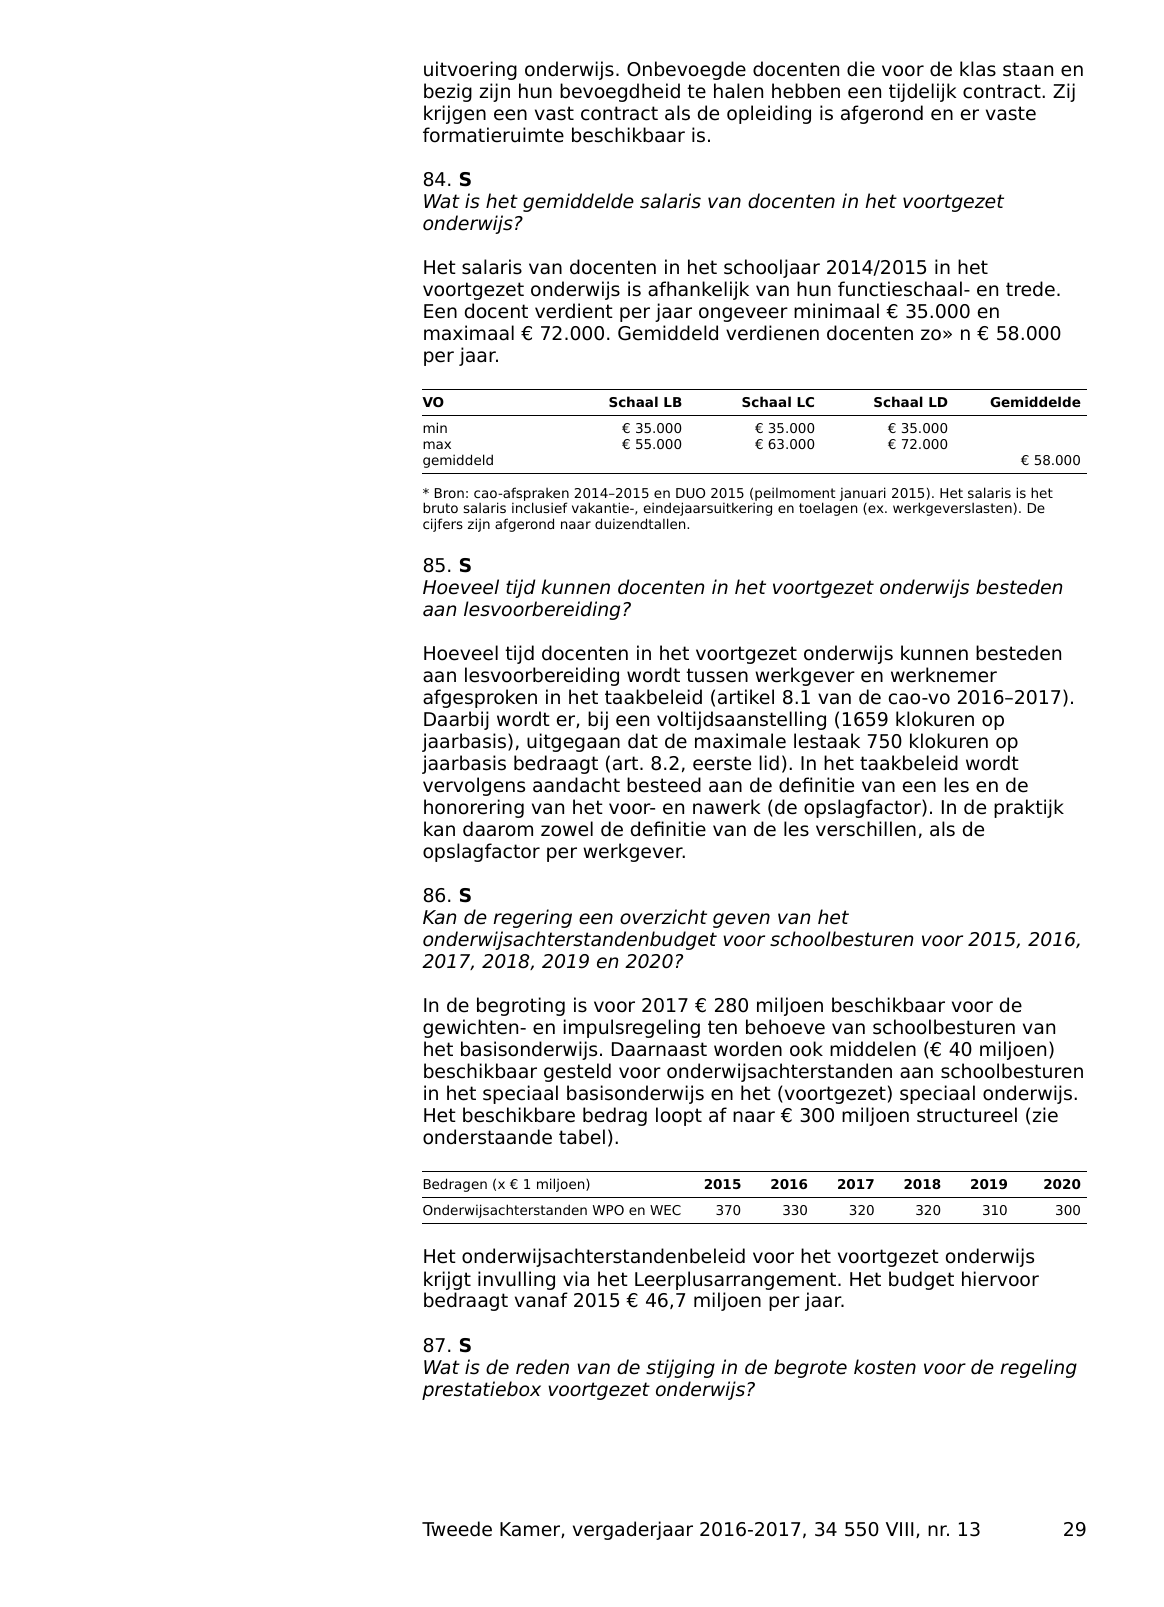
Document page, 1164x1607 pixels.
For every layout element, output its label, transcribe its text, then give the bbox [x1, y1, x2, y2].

table_cell € 55.000 [555, 437, 688, 452]
text Wat is het gemiddelde salaris van docenten in het voortgezet onderwijs? [422, 191, 1087, 235]
text Hoeveel tijd kunnen docenten in het voortgezet onderwijs besteden aan lesvoorbereiding? [422, 577, 1087, 621]
text 85. S [422, 555, 1087, 577]
table_cell [954, 437, 1087, 452]
text 86. S [422, 885, 1087, 907]
table_header Bedragen (x € 1 miljoen) [422, 1172, 690, 1197]
table_cell Onderwijsachterstanden WPO en WEC [422, 1198, 690, 1223]
table_cell 310 [947, 1198, 1013, 1223]
table_header 2017 [814, 1172, 880, 1197]
table_cell € 35.000 [688, 416, 821, 437]
table_cell 320 [814, 1198, 880, 1223]
table_cell min [422, 416, 555, 437]
text uitvoering onderwijs. Onbevoegde docenten die voor de klas staan en bezig zijn hun bevoegdheid te halen hebben een tijdelijk contract. Zij krijgen een vast contract als de opleiding is afgerond en er vaste formatieruimte beschikbaar is. [422, 59, 1087, 147]
table_cell [688, 453, 821, 473]
table_cell 320 [880, 1198, 947, 1223]
table_cell [821, 453, 954, 473]
table_header Schaal LB [555, 390, 688, 415]
table_header 2015 [690, 1172, 747, 1197]
text 84. S [422, 169, 1087, 191]
text Kan de regering een overzicht geven van het onderwijsachterstandenbudget voor schoolbesturen voor 2015, 2016, 2017, 2018, 2019 en 2020? [422, 907, 1087, 973]
table_header VO [422, 390, 555, 415]
table_cell 330 [747, 1198, 814, 1223]
table_header 2020 [1014, 1172, 1087, 1197]
table_cell 370 [690, 1198, 747, 1223]
table_header 2019 [947, 1172, 1013, 1197]
table_cell € 72.000 [821, 437, 954, 452]
text Hoeveel tijd docenten in het voortgezet onderwijs kunnen besteden aan lesvoorbereiding wordt tussen werkgever en werknemer afgesproken in het taakbeleid (artikel 8.1 van de cao-vo 2016–2017). Daarbij wordt er, bij een voltijdsaanstelling (1659 klokuren op jaarbasis), uitgegaan dat de maximale lestaak 750 klokuren op jaarbasis bedraagt (art. 8.2, eerste lid). In het taakbeleid wordt vervolgens aandacht besteed aan de definitie van een les en de honorering van het voor- en nawerk (de opslagfactor). In de praktijk kan daarom zowel de definitie van de les verschillen, als de opslagfactor per werkgever. [422, 643, 1087, 863]
table_header Schaal LD [821, 390, 954, 415]
text In de begroting is voor 2017 € 280 miljoen beschikbaar voor de gewichten- en impulsregeling ten behoeve van schoolbesturen van het basisonderwijs. Daarnaast worden ook middelen (€ 40 miljoen) beschikbaar gesteld voor onderwijsachterstanden aan schoolbesturen in het speciaal basisonderwijs en het (voortgezet) speciaal onderwijs. Het beschikbare bedrag loopt af naar € 300 miljoen structureel (zie onderstaande tabel). [422, 995, 1087, 1149]
table_cell € 63.000 [688, 437, 821, 452]
table_cell 300 [1014, 1198, 1087, 1223]
table_cell max [422, 437, 555, 452]
table_header Schaal LC [688, 390, 821, 415]
table_header Gemiddelde [954, 390, 1087, 415]
table_header 2018 [880, 1172, 947, 1197]
text Wat is de reden van de stijging in de begrote kosten voor de regeling prestatiebox voortgezet onderwijs? [422, 1357, 1087, 1401]
table_cell * Bron: cao-afspraken 2014–2015 en DUO 2015 (peilmoment januari 2015). Het salaris is het bruto salaris inclusief vakantie-, eindejaarsuitkering en toelagen (ex. werkgeverslasten). De cijfers zijn afgerond naar duizendtallen. [422, 474, 1087, 533]
text Het salaris van docenten in het schooljaar 2014/2015 in het voortgezet onderwijs is afhankelijk van hun functieschaal- en trede. Een docent verdient per jaar ongeveer minimaal € 35.000 en maximaal € 72.000. Gemiddeld verdienen docenten zo» n € 58.000 per jaar. [422, 257, 1087, 367]
text 87. S [422, 1334, 1087, 1357]
table_cell € 35.000 [821, 416, 954, 437]
table_cell € 58.000 [954, 453, 1087, 473]
table_header 2016 [747, 1172, 814, 1197]
text Het onderwijsachterstandenbeleid voor het voortgezet onderwijs krijgt invulling via het Leerplusarrangement. Het budget hiervoor bedraagt vanaf 2015 € 46,7 miljoen per jaar. [422, 1246, 1087, 1312]
table_cell € 35.000 [555, 416, 688, 437]
table_cell gemiddeld [422, 453, 555, 473]
table_cell [555, 453, 688, 473]
table_cell [954, 416, 1087, 437]
